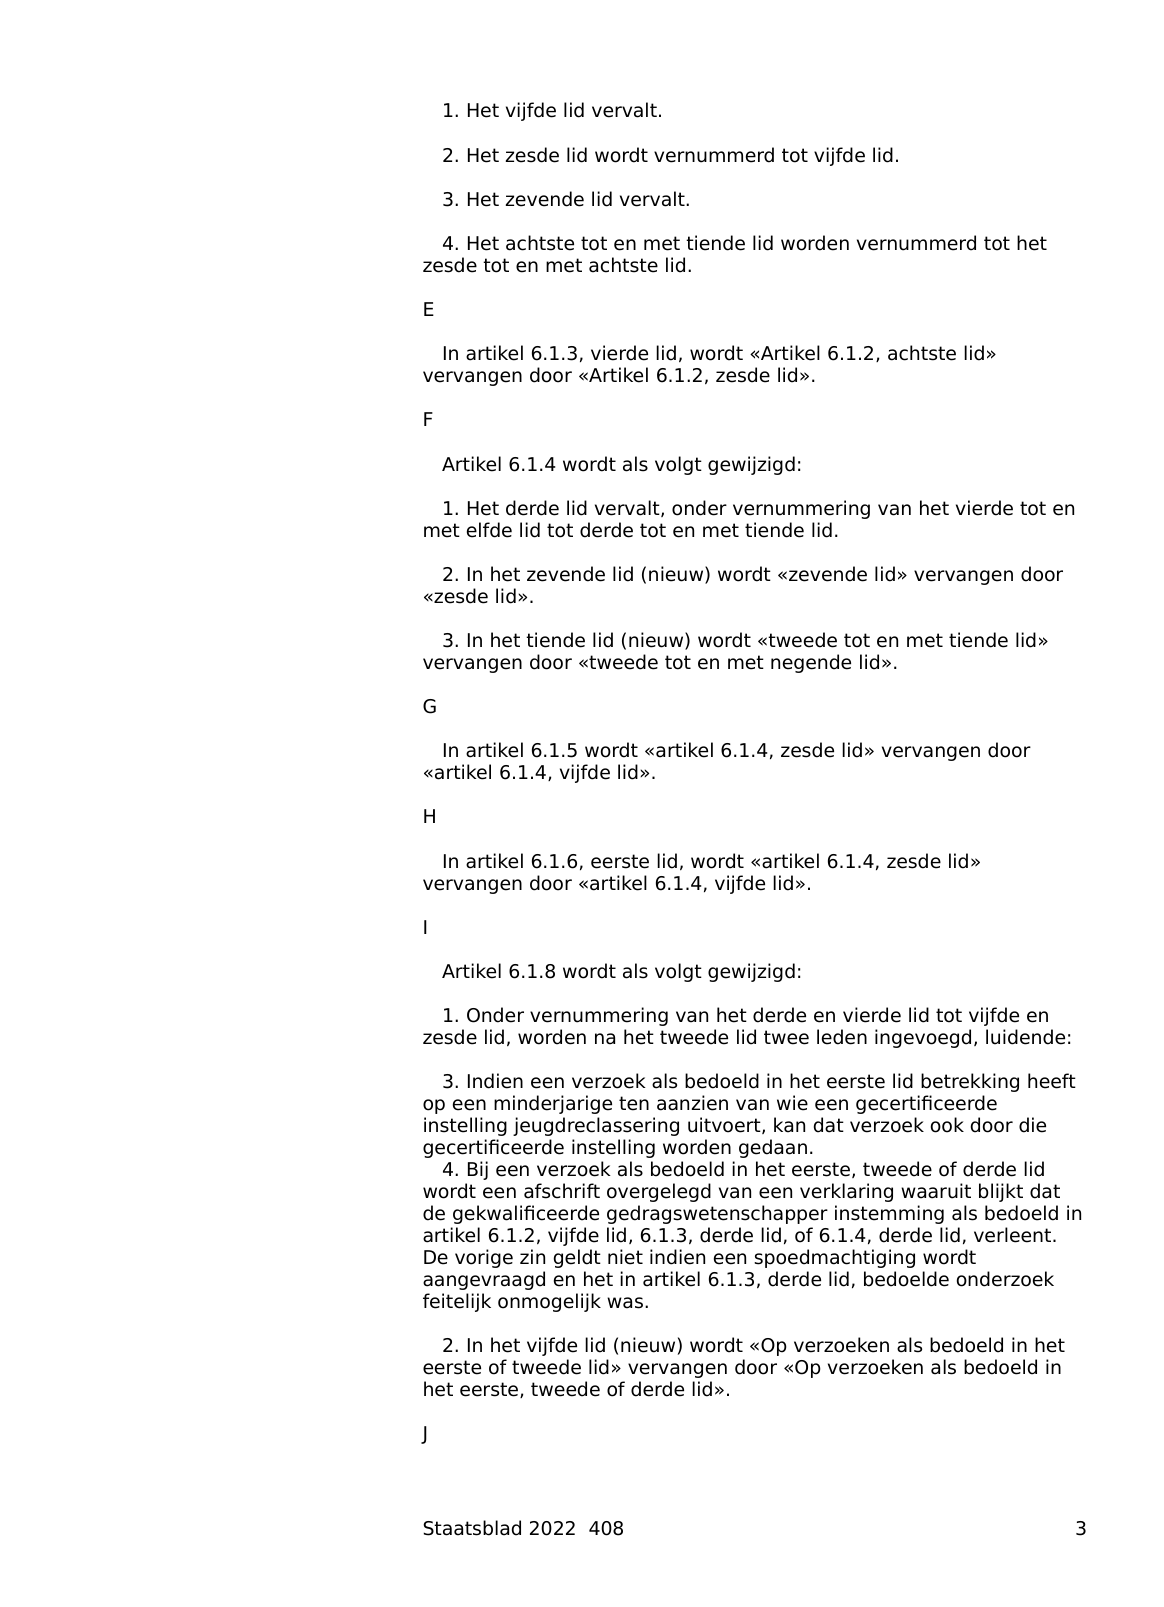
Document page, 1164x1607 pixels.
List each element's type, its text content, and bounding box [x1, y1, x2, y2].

text Artikel 6.1.4 wordt als volgt gewijzigd: [422, 453, 1087, 476]
text In artikel 6.1.6, eerste lid, wordt «artikel 6.1.4, zesde lid» vervangen door «artikel 6.1.4, vijfde lid». [422, 851, 1087, 894]
text 4. Bij een verzoek als bedoeld in het eerste, tweede of derde lid wordt een afschrift overgelegd van een verklaring waaruit blijkt dat de gekwalificeerde gedragswetenschapper instemming als bedoeld in artikel 6.1.2, vijfde lid, 6.1.3, derde lid, of 6.1.4, derde lid, verleent. De vorige zin geldt niet indien een spoedmachtiging wordt aangevraagd en het in artikel 6.1.3, derde lid, bedoelde onderzoek feitelijk onmogelijk was. [422, 1159, 1087, 1313]
text 2. In het zevende lid (nieuw) wordt «zevende lid» vervangen door «zesde lid». [422, 564, 1087, 608]
text Artikel 6.1.8 wordt als volgt gewijzigd: [422, 961, 1087, 983]
text 1. Het derde lid vervalt, onder vernummering van het vierde tot en met elfde lid tot derde tot en met tiende lid. [422, 498, 1087, 542]
text E [422, 299, 1087, 321]
text J [422, 1423, 1087, 1445]
text I [422, 917, 1087, 939]
text 4. Het achtste tot en met tiende lid worden vernummerd tot het zesde tot en met achtste lid. [422, 233, 1087, 277]
text 1. Het vijfde lid vervalt. [422, 100, 1087, 122]
text 3. Het zevende lid vervalt. [422, 189, 1087, 211]
text In artikel 6.1.5 wordt «artikel 6.1.4, zesde lid» vervangen door «artikel 6.1.4, vijfde lid». [422, 740, 1087, 784]
text 2. In het vijfde lid (nieuw) wordt «Op verzoeken als bedoeld in het eerste of tweede lid» vervangen door «Op verzoeken als bedoeld in het eerste, tweede of derde lid». [422, 1335, 1087, 1401]
text 1. Onder vernummering van het derde en vierde lid tot vijfde en zesde lid, worden na het tweede lid twee leden ingevoegd, luidende: [422, 1005, 1087, 1049]
text 2. Het zesde lid wordt vernummerd tot vijfde lid. [422, 144, 1087, 167]
text In artikel 6.1.3, vierde lid, wordt «Artikel 6.1.2, achtste lid» vervangen door «Artikel 6.1.2, zesde lid». [422, 343, 1087, 387]
text 3. Indien een verzoek als bedoeld in het eerste lid betrekking heeft op een minderjarige ten aanzien van wie een gecertificeerde instelling jeugdreclassering uitvoert, kan dat verzoek ook door die gecertificeerde instelling worden gedaan. [422, 1071, 1087, 1159]
text H [422, 806, 1087, 828]
text G [422, 696, 1087, 718]
text 3. In het tiende lid (nieuw) wordt «tweede tot en met tiende lid» vervangen door «tweede tot en met negende lid». [422, 630, 1087, 674]
text F [422, 409, 1087, 431]
